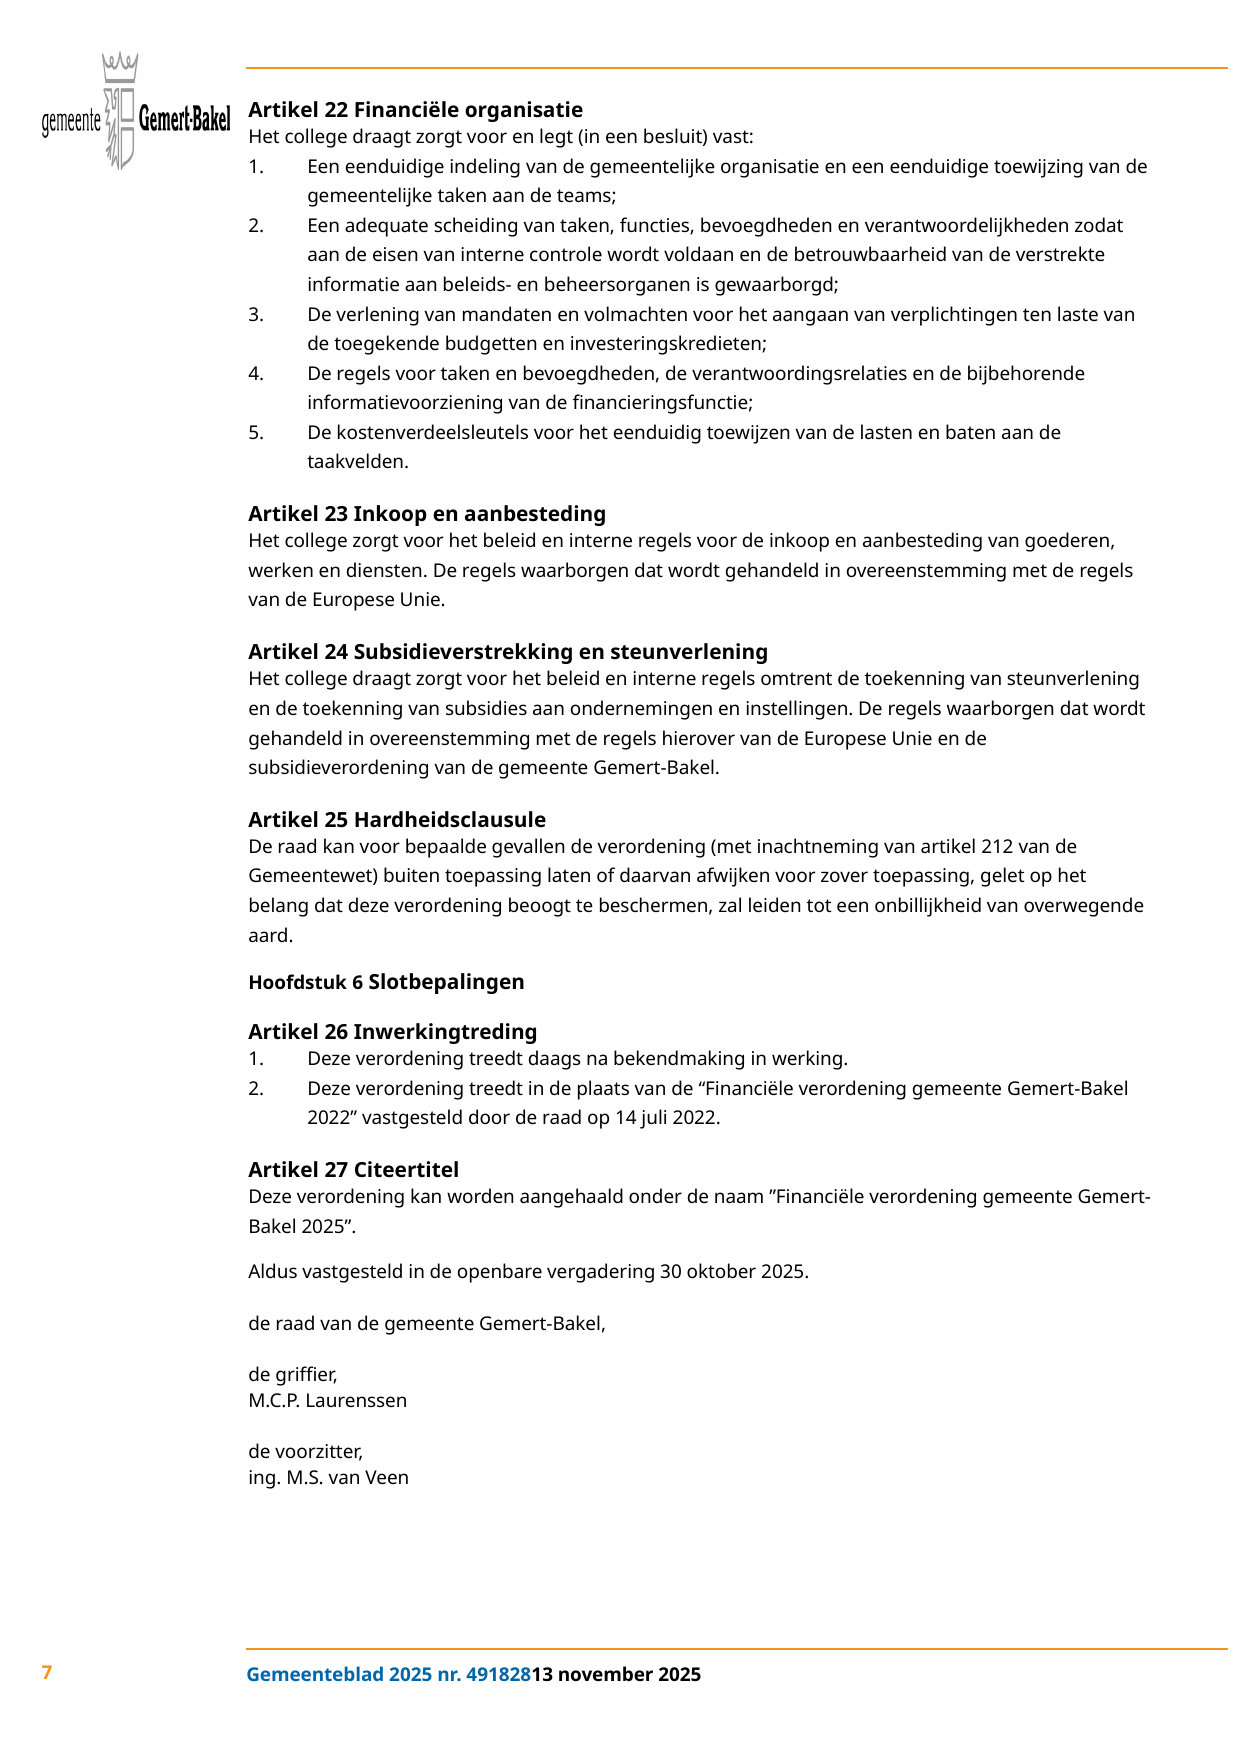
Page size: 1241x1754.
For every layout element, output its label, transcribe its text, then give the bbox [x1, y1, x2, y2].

text M.C.P. Laurenssen [248, 1387, 1152, 1413]
text de voorzitter, [248, 1438, 1152, 1464]
text Artikel 22 Financiële organisatie [248, 95, 1152, 123]
text De raad kan voor bepaalde gevallen de verordening (met inachtneming van artikel 212 van de Gemeentewet) buiten toepassing laten of daarvan afwijken voor zover toepassing, gelet op het belang dat deze verordening beoogt te beschermen, zal leiden tot een onbillijkheid van overwegende aard. [248, 833, 1152, 948]
list Een adequate scheiding van taken, functies, bevoegdheden en verantwoordelijkheden zodat aan de eisen van interne controle wordt voldaan en de betrouwbaarheid van de verstrekte informatie aan beleids- en beheersorganen is gewaarborgd; [248, 212, 1152, 297]
text Het college zorgt voor het beleid en interne regels voor de inkoop en aanbesteding van goederen, werken en diensten. De regels waarborgen dat wordt gehandeld in overeenstemming met de regels van de Europese Unie. [248, 527, 1152, 612]
text de griffier, [248, 1361, 1152, 1387]
list Deze verordening treedt in de plaats van de “Financiële verordening gemeente Gemert-Bakel 2022” vastgesteld door de raad op 14 juli 2022. [248, 1075, 1152, 1130]
text Aldus vastgesteld in de openbare vergadering 30 oktober 2025. [248, 1258, 1152, 1284]
picture [41, 47, 231, 172]
text Artikel 24 Subsidieverstrekking en steunverlening [248, 637, 1152, 666]
text Artikel 26 Inwerkingtreding [248, 1017, 1152, 1045]
text Deze verordening kan worden aangehaald onder de naam ”Financiële verordening gemeente Gemert-Bakel 2025”. [248, 1183, 1152, 1238]
text Artikel 23 Inkoop en aanbesteding [248, 499, 1152, 527]
text Hoofdstuk 6 Slotbepalingen [248, 967, 1152, 996]
list De kostenverdeelsleutels voor het eenduidig toewijzen van de lasten en baten aan de taakvelden. [248, 419, 1152, 474]
text Het college draagt zorgt voor het beleid en interne regels omtrent de toekenning van steunverlening en de toekenning van subsidies aan ondernemingen en instellingen. De regels waarborgen dat wordt gehandeld in overeenstemming met de regels hierover van de Europese Unie en de subsidieverordening van de gemeente Gemert-Bakel. [248, 666, 1152, 780]
text Artikel 27 Citeertitel [248, 1155, 1152, 1183]
list De regels voor taken en bevoegdheden, de verantwoordingsrelaties en de bijbehorende informatievoorziening van de financieringsfunctie; [248, 360, 1152, 415]
text ing. M.S. van Veen [248, 1464, 1152, 1490]
list De verlening van mandaten en volmachten voor het aangaan van verplichtingen ten laste van de toegekende budgetten en investeringskredieten; [248, 301, 1152, 356]
text de raad van de gemeente Gemert-Bakel, [248, 1310, 1152, 1336]
list Een eenduidige indeling van de gemeentelijke organisatie en een eenduidige toewijzing van de gemeentelijke taken aan de teams; [248, 153, 1152, 208]
list Deze verordening treedt daags na bekendmaking in werking. [248, 1045, 1152, 1071]
text Artikel 25 Hardheidsclausule [248, 805, 1152, 833]
text Het college draagt zorgt voor en legt (in een besluit) vast: [248, 123, 1152, 149]
